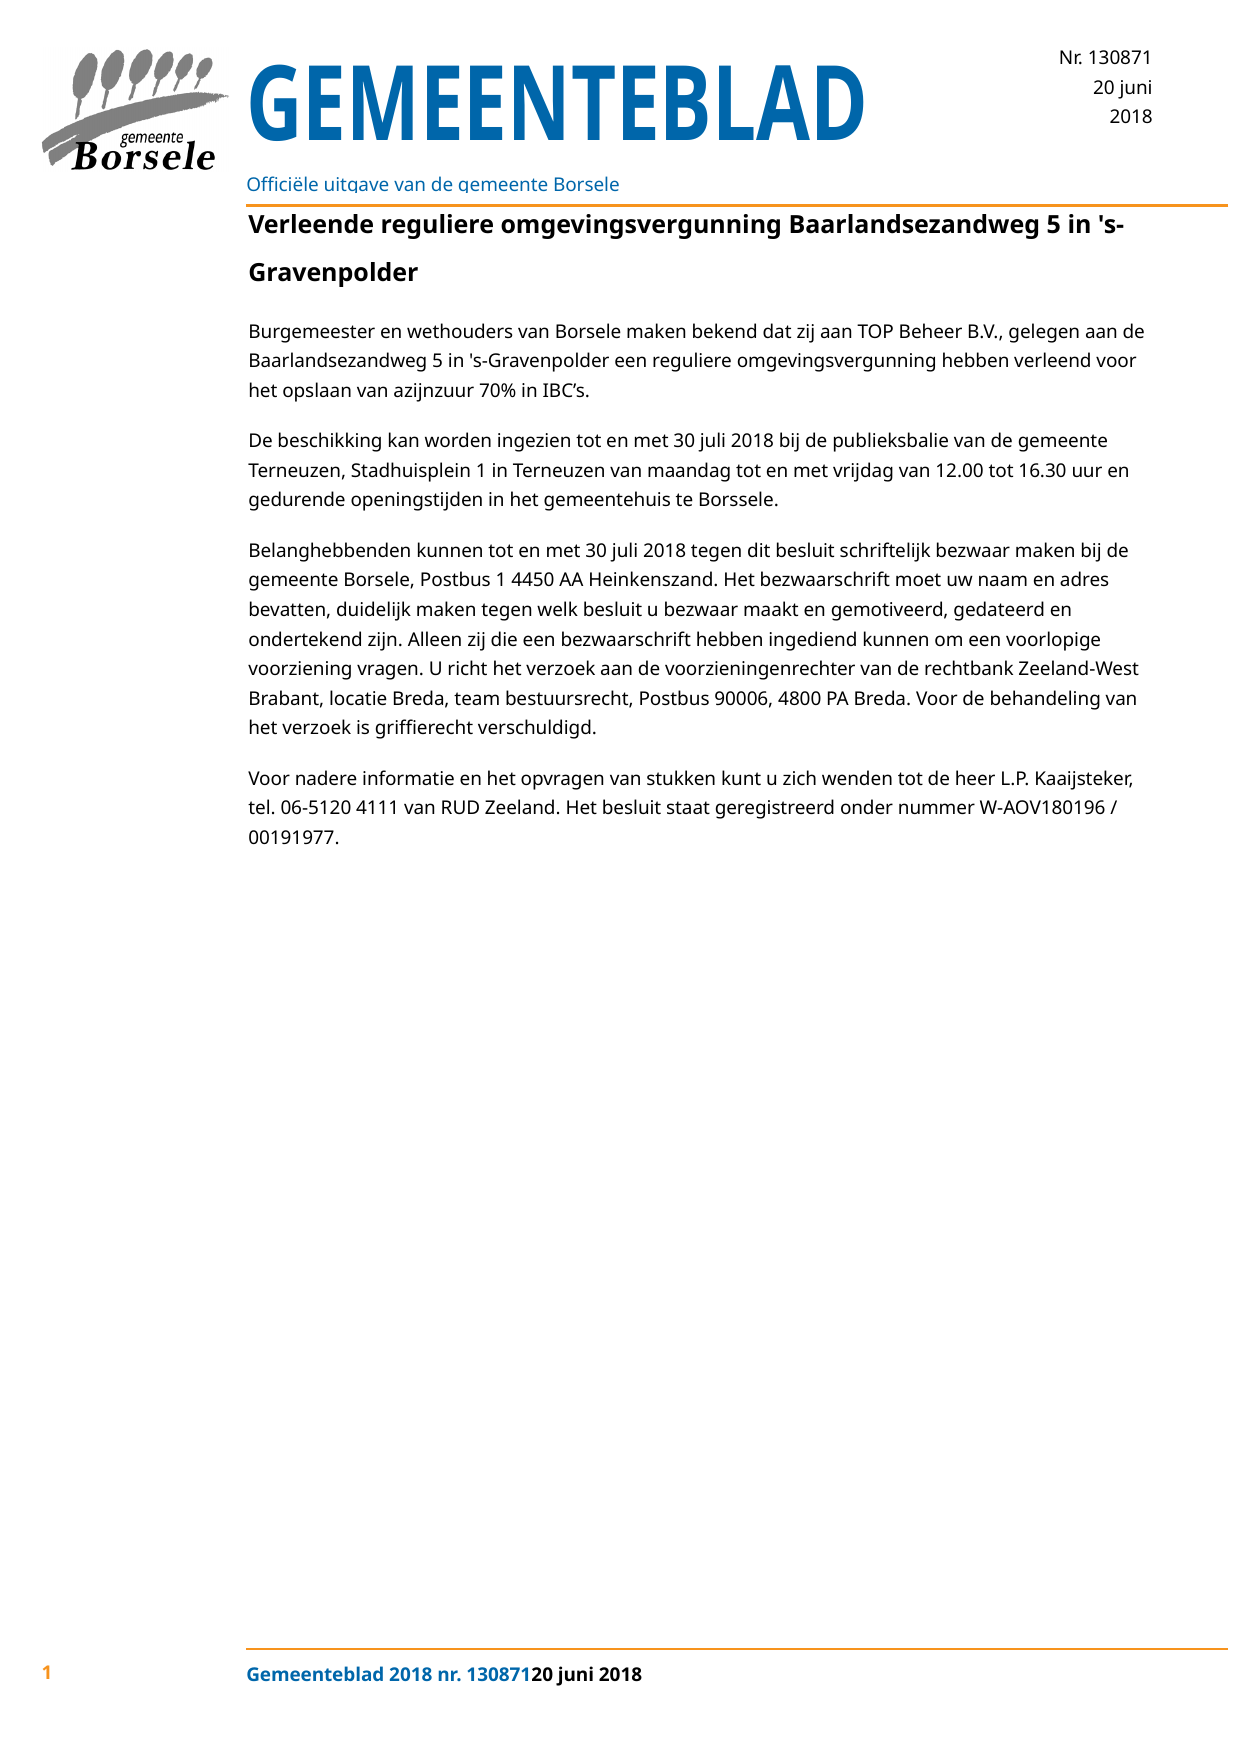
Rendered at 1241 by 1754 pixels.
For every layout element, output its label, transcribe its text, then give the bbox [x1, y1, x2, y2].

text Burgemeester en wethouders van Borsele maken bekend dat zij aan TOP Beheer B.V., gelegen aan de Baarlandsezandweg 5 in 's-Gravenpolder een reguliere omgevingsvergunning hebben verleend voor het opslaan van azijnzuur 70% in IBC’s. [248, 318, 1152, 403]
text De beschikking kan worden ingezien tot en met 30 juli 2018 bij de publieksbalie van de gemeente Terneuzen, Stadhuisplein 1 in Terneuzen van maandag tot en met vrijdag van 12.00 tot 16.30 uur en gedurende openingstijden in het gemeentehuis te Borssele. [248, 427, 1152, 512]
text Belanghebbenden kunnen tot en met 30 juli 2018 tegen dit besluit schriftelijk bezwaar maken bij de gemeente Borsele, Postbus 1 4450 AA Heinkenszand. Het bezwaarschrift moet uw naam en adres bevatten, duidelijk maken tegen welk besluit u bezwaar maakt en gemotiveerd, gedateerd en ondertekend zijn. Alleen zij die een bezwaarschrift hebben ingediend kunnen om een voorlopige voorziening vragen. U richt het verzoek aan de voorzieningenrechter van de rechtbank Zeeland-West Brabant, locatie Breda, team bestuursrecht, Postbus 90006, 4800 PA Breda. Voor de behandeling van het verzoek is griffierecht verschuldigd. [248, 537, 1152, 740]
text Verleende reguliere omgevingsvergunning Baarlandsezandweg 5 in 's-Gravenpolder [248, 207, 1152, 288]
text Voor nadere informatie en het opvragen van stukken kunt u zich wenden tot de heer L.P. Kaaijsteker, tel. 06-5120 4111 van RUD Zeeland. Het besluit staat geregistreerd onder nummer W-AOV180196 / 00191977. [248, 765, 1152, 850]
picture [41, 47, 231, 172]
